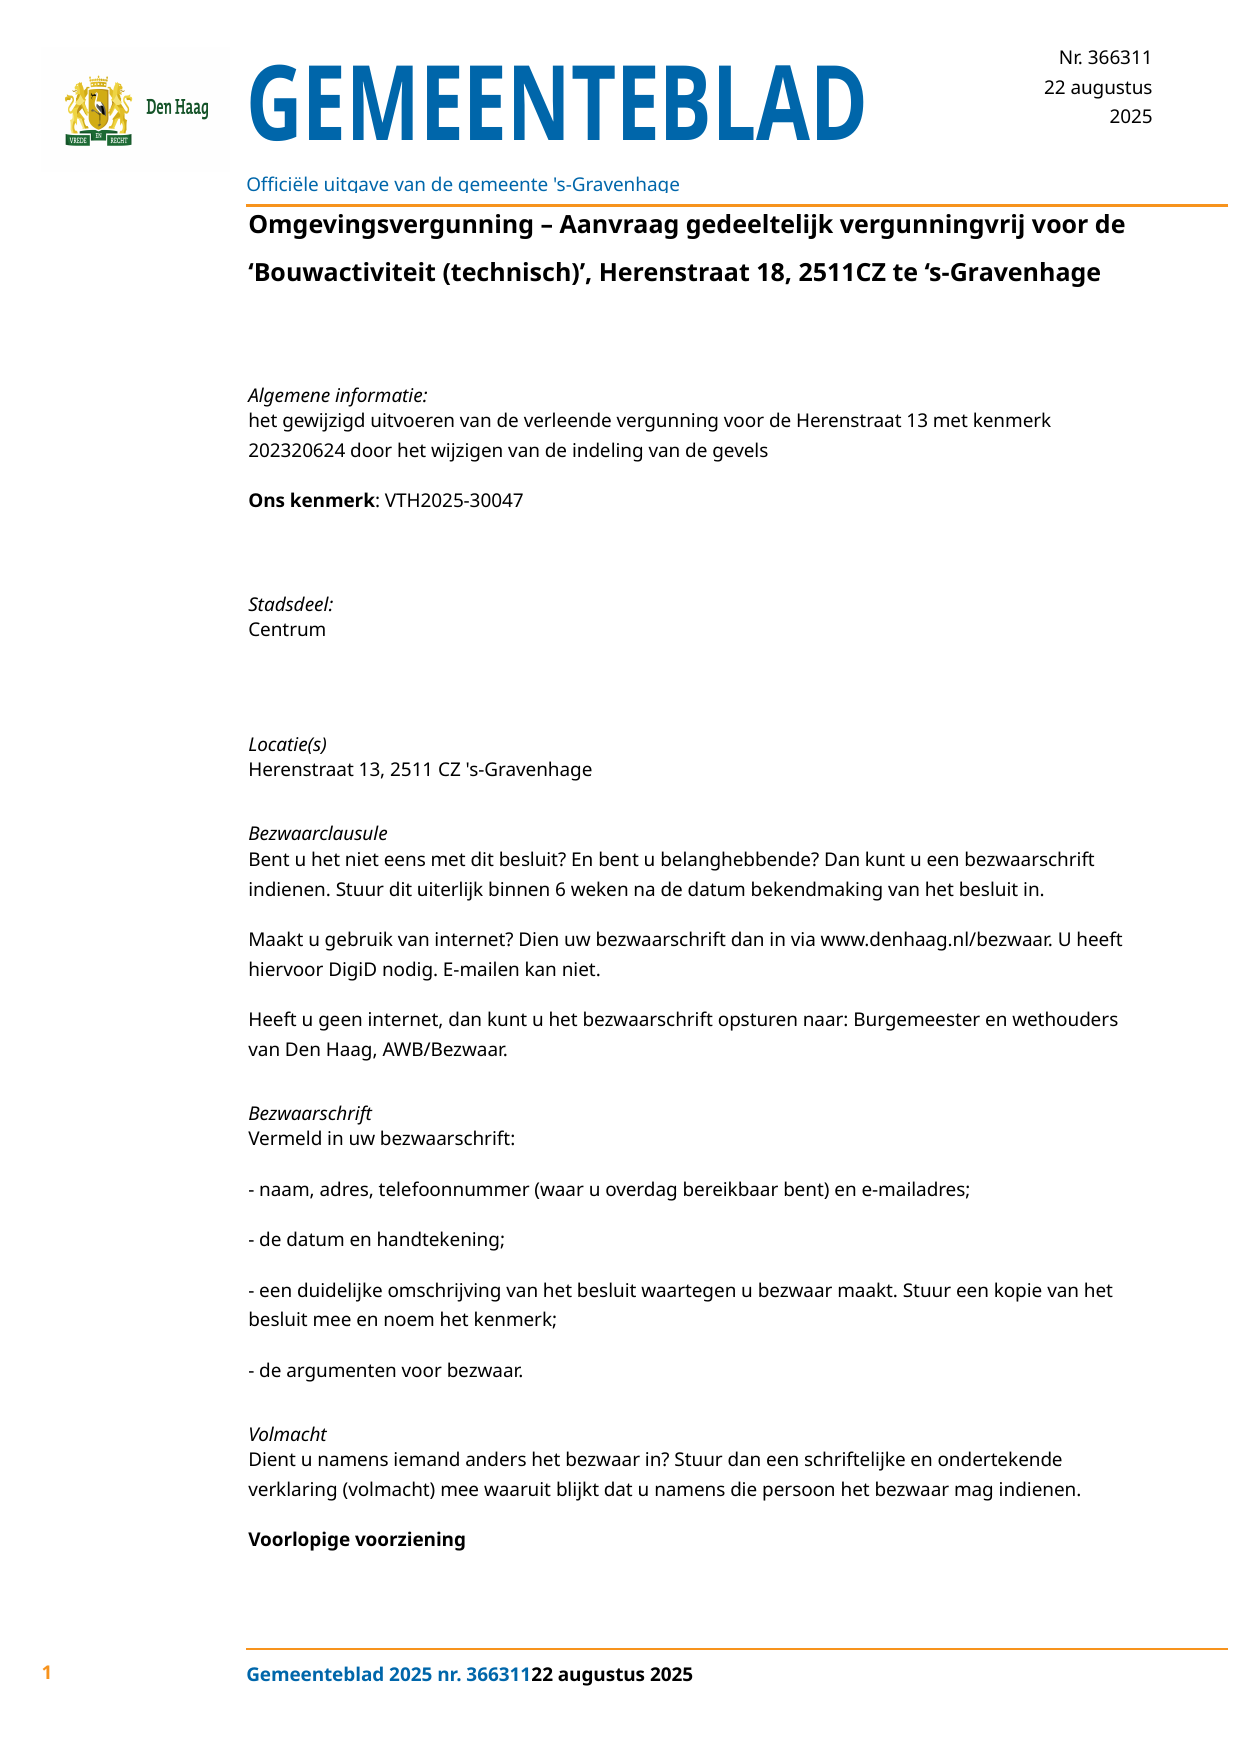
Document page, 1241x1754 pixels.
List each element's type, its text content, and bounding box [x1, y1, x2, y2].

text het gewijzigd uitvoeren van de verleende vergunning voor de Herenstraat 13 met kenmerk 202320624 door het wijzigen van de indeling van de gevels [248, 408, 1152, 463]
text Algemene informatie: [248, 382, 1152, 408]
text - een duidelijke omschrijving van het besluit waartegen u bezwaar maakt. Stuur een kopie van het besluit mee en noem het kenmerk; [248, 1277, 1152, 1332]
text Bezwaarclausule [248, 821, 1152, 846]
text Omgevingsvergunning – Aanvraag gedeeltelijk vergunningvrij voor de ‘Bouwactiviteit (technisch)’, Herenstraat 18, 2511CZ te ‘s-Gravenhage [248, 207, 1152, 288]
text Voorlopige voorziening [248, 1527, 1152, 1552]
text Volmacht [248, 1421, 1152, 1447]
text Ons kenmerk: VTH2025-30047 [248, 488, 1152, 513]
text Bent u het niet eens met dit besluit? En bent u belanghebbende? Dan kunt u een bezwaarschrift indienen. Stuur dit uiterlijk binnen 6 weken na de datum bekendmaking van het besluit in. [248, 846, 1152, 902]
text Stadsdeel: [248, 591, 1152, 617]
text Bezwaarschrift [248, 1100, 1152, 1126]
text - de argumenten voor bezwaar. [248, 1357, 1152, 1383]
text Locatie(s) [248, 731, 1152, 757]
picture [41, 47, 231, 172]
text Dient u namens iemand anders het bezwaar in? Stuur dan een schriftelijke en ondertekende verklaring (volmacht) mee waaruit blijkt dat u namens die persoon het bezwaar mag indienen. [248, 1447, 1152, 1502]
text - naam, adres, telefoonnummer (waar u overdag bereikbaar bent) en e-mailadres; [248, 1176, 1152, 1202]
text Heeft u geen internet, dan kunt u het bezwaarschrift opsturen naar: Burgemeester en wethouders van Den Haag, AWB/Bezwaar. [248, 1006, 1152, 1062]
text Herenstraat 13, 2511 CZ 's-Gravenhage [248, 757, 1152, 782]
text Centrum [248, 617, 1152, 642]
text Vermeld in uw bezwaarschrift: [248, 1126, 1152, 1151]
text - de datum en handtekening; [248, 1226, 1152, 1252]
text Maakt u gebruik van internet? Dien uw bezwaarschrift dan in via www.denhaag.nl/bezwaar. U heeft hiervoor DigiD nodig. E-mailen kan niet. [248, 926, 1152, 982]
